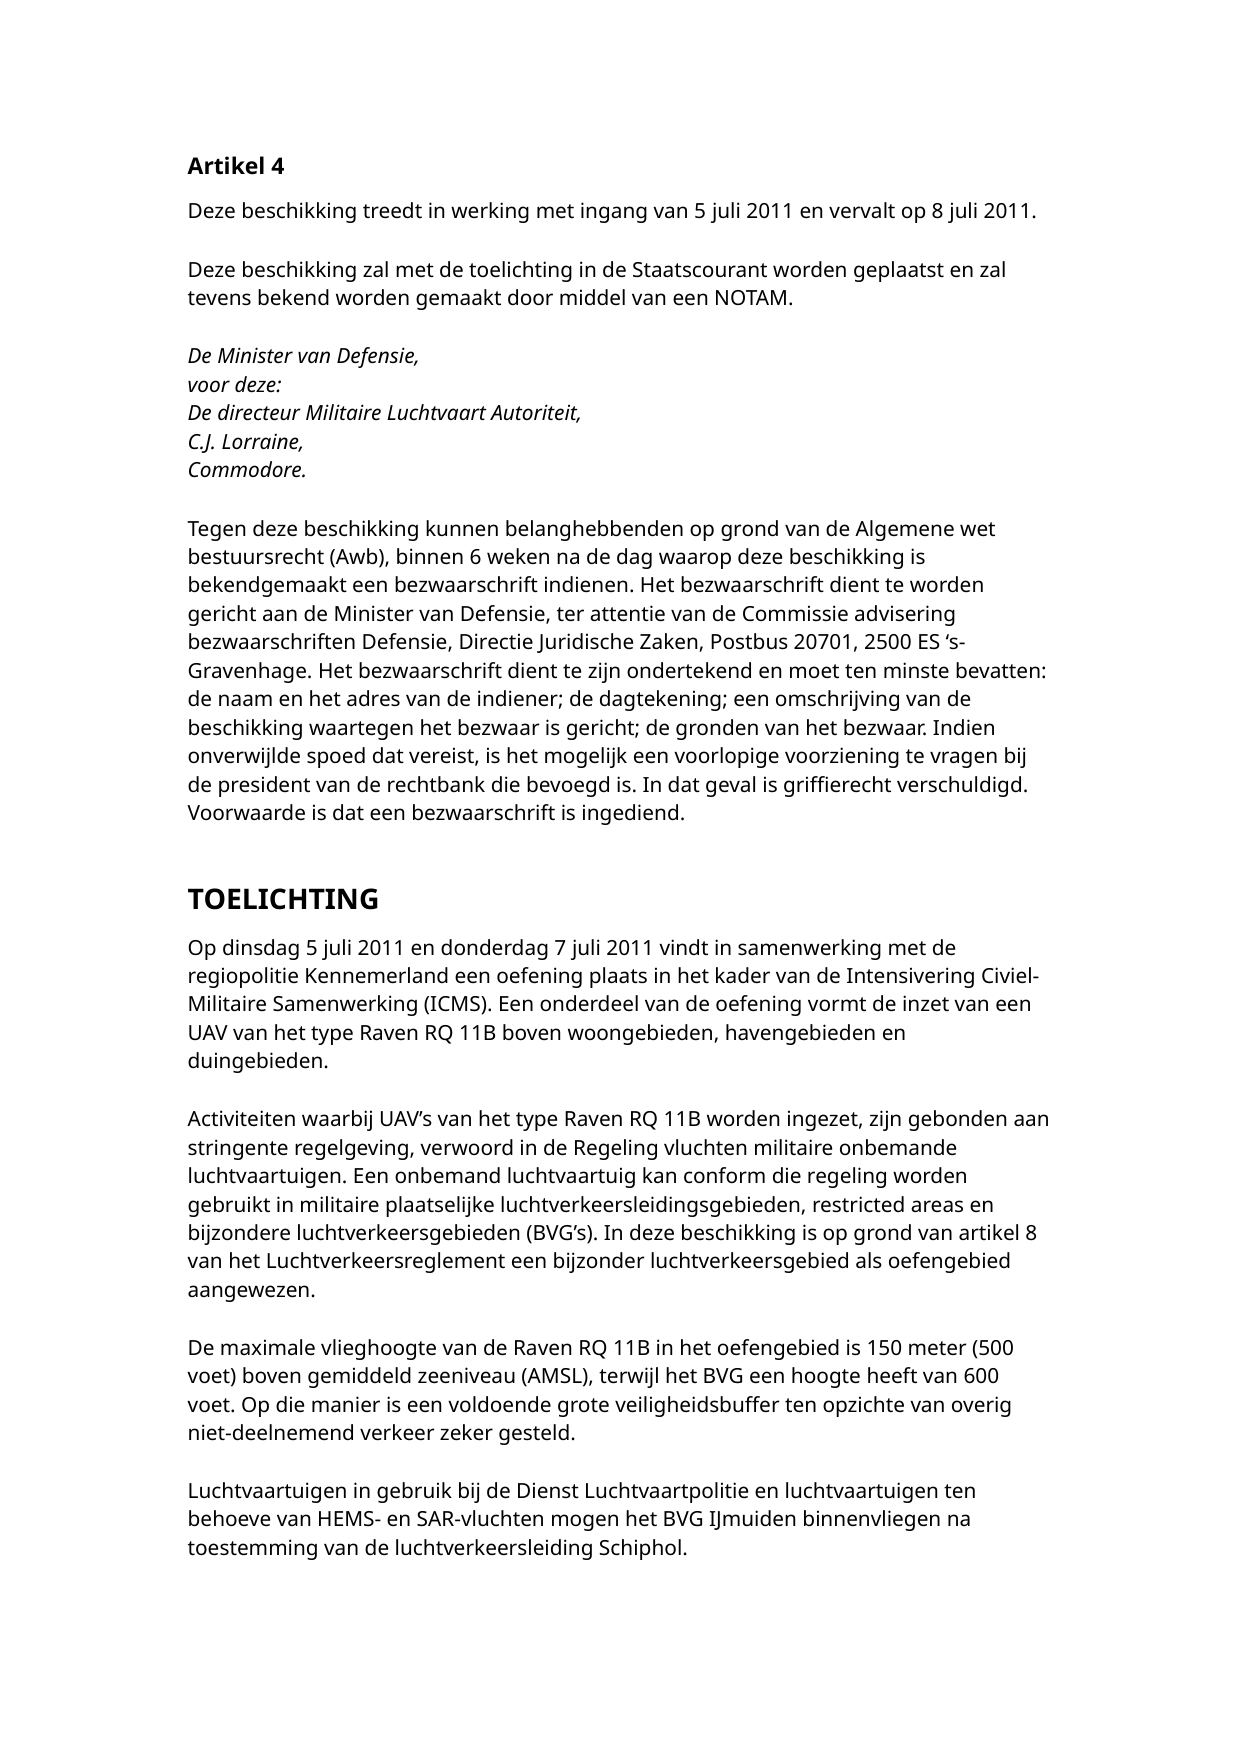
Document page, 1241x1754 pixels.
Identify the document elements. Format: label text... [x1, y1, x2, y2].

text C.J. Lorraine, [187, 427, 1053, 455]
subtitle TOELICHTING [187, 879, 1053, 918]
text voor deze: [187, 370, 1053, 398]
subtitle Artikel 4 [187, 150, 1053, 181]
text De Minister van Defensie, [187, 342, 1053, 370]
text Luchtvaartuigen in gebruik bij de Dienst Luchtvaartpolitie en luchtvaartuigen ten behoeve van HEMS- en SAR-vluchten mogen het BVG IJmuiden binnenvliegen na toestemming van de luchtverkeersleiding Schiphol. [187, 1476, 1053, 1561]
text Activiteiten waarbij UAV’s van het type Raven RQ 11B worden ingezet, zijn gebonden aan stringente regelgeving, verwoord in de Regeling vluchten militaire onbemande luchtvaartuigen. Een onbemand luchtvaartuig kan conform die regeling worden gebruikt in militaire plaatselijke luchtverkeersleidingsgebieden, restricted areas en bijzondere luchtverkeersgebieden (BVG’s). In deze beschikking is op grond van artikel 8 van het Luchtverkeersreglement een bijzonder luchtverkeersgebied als oefengebied aangewezen. [187, 1104, 1053, 1303]
text Tegen deze beschikking kunnen belanghebbenden op grond van de Algemene wet bestuursrecht (Awb), binnen 6 weken na de dag waarop deze beschikking is bekendgemaakt een bezwaarschrift indienen. Het bezwaarschrift dient te worden gericht aan de Minister van Defensie, ter attentie van de Commissie advisering bezwaarschriften Defensie, Directie Juridische Zaken, Postbus 20701, 2500 ES ‘s-Gravenhage. Het bezwaarschrift dient te zijn ondertekend en moet ten minste bevatten: de naam en het adres van de indiener; de dagtekening; een omschrijving van de beschikking waartegen het bezwaar is gericht; de gronden van het bezwaar. Indien onverwijlde spoed dat vereist, is het mogelijk een voorlopige voorziening te vragen bij de president van de rechtbank die bevoegd is. In dat geval is griffierecht verschuldigd. Voorwaarde is dat een bezwaarschrift is ingediend. [187, 514, 1053, 827]
text Deze beschikking zal met de toelichting in de Staatscourant worden geplaatst en zal tevens bekend worden gemaakt door middel van een NOTAM. [187, 255, 1053, 312]
text Commodore. [187, 455, 1053, 484]
text De maximale vlieghoogte van de Raven RQ 11B in het oefengebied is 150 meter (500 voet) boven gemiddeld zeeniveau (AMSL), terwijl het BVG een hoogte heeft van 600 voet. Op die manier is een voldoende grote veiligheidsbuffer ten opzichte van overig niet-deelnemend verkeer zeker gesteld. [187, 1333, 1053, 1447]
text Deze beschikking treedt in werking met ingang van 5 juli 2011 en vervalt op 8 juli 2011. [187, 196, 1053, 225]
text Op dinsdag 5 juli 2011 en donderdag 7 juli 2011 vindt in samenwerking met de regiopolitie Kennemerland een oefening plaats in het kader van de Intensivering Civiel-Militaire Samenwerking (ICMS). Een onderdeel van de oefening vormt de inzet van een UAV van het type Raven RQ 11B boven woongebieden, havengebieden en duingebieden. [187, 933, 1053, 1075]
text De directeur Militaire Luchtvaart Autoriteit, [187, 398, 1053, 427]
